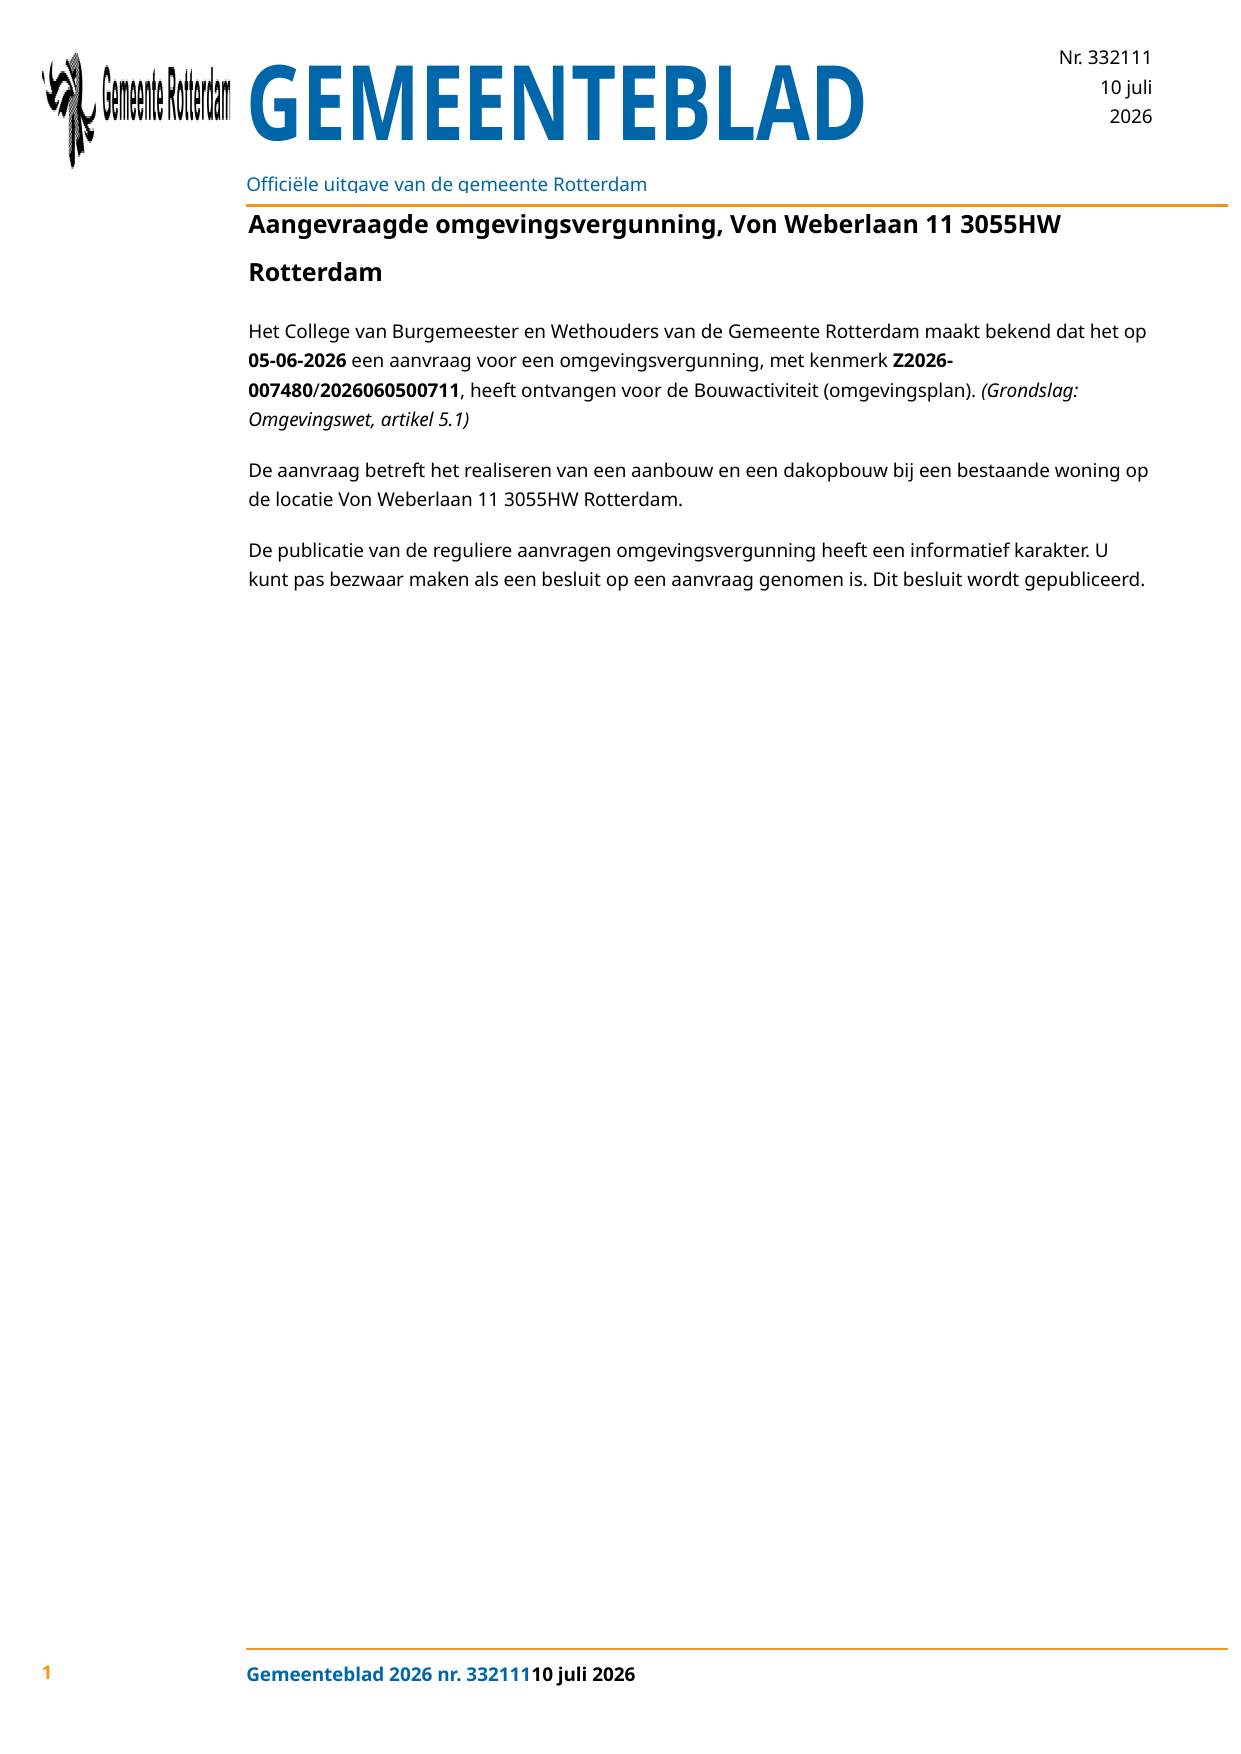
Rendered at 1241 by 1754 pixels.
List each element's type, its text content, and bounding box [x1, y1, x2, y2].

picture [41, 47, 231, 172]
text De aanvraag betreft het realiseren van een aanbouw en een dakopbouw bij een bestaande woning op de locatie Von Weberlaan 11 3055HW Rotterdam. [248, 457, 1152, 512]
text Het College van Burgemeester en Wethouders van de Gemeente Rotterdam maakt bekend dat het op 05-06-2026 een aanvraag voor een omgevingsvergunning, met kenmerk Z2026-007480/2026060500711, heeft ontvangen voor de Bouwactiviteit (omgevingsplan). (Grondslag: Omgevingswet, artikel 5.1) [248, 318, 1152, 432]
text De publicatie van de reguliere aanvragen omgevingsvergunning heeft een informatief karakter. U kunt pas bezwaar maken als een besluit op een aanvraag genomen is. Dit besluit wordt gepubliceerd. [248, 537, 1152, 592]
text Aangevraagde omgevingsvergunning, Von Weberlaan 11 3055HW Rotterdam [248, 207, 1152, 288]
